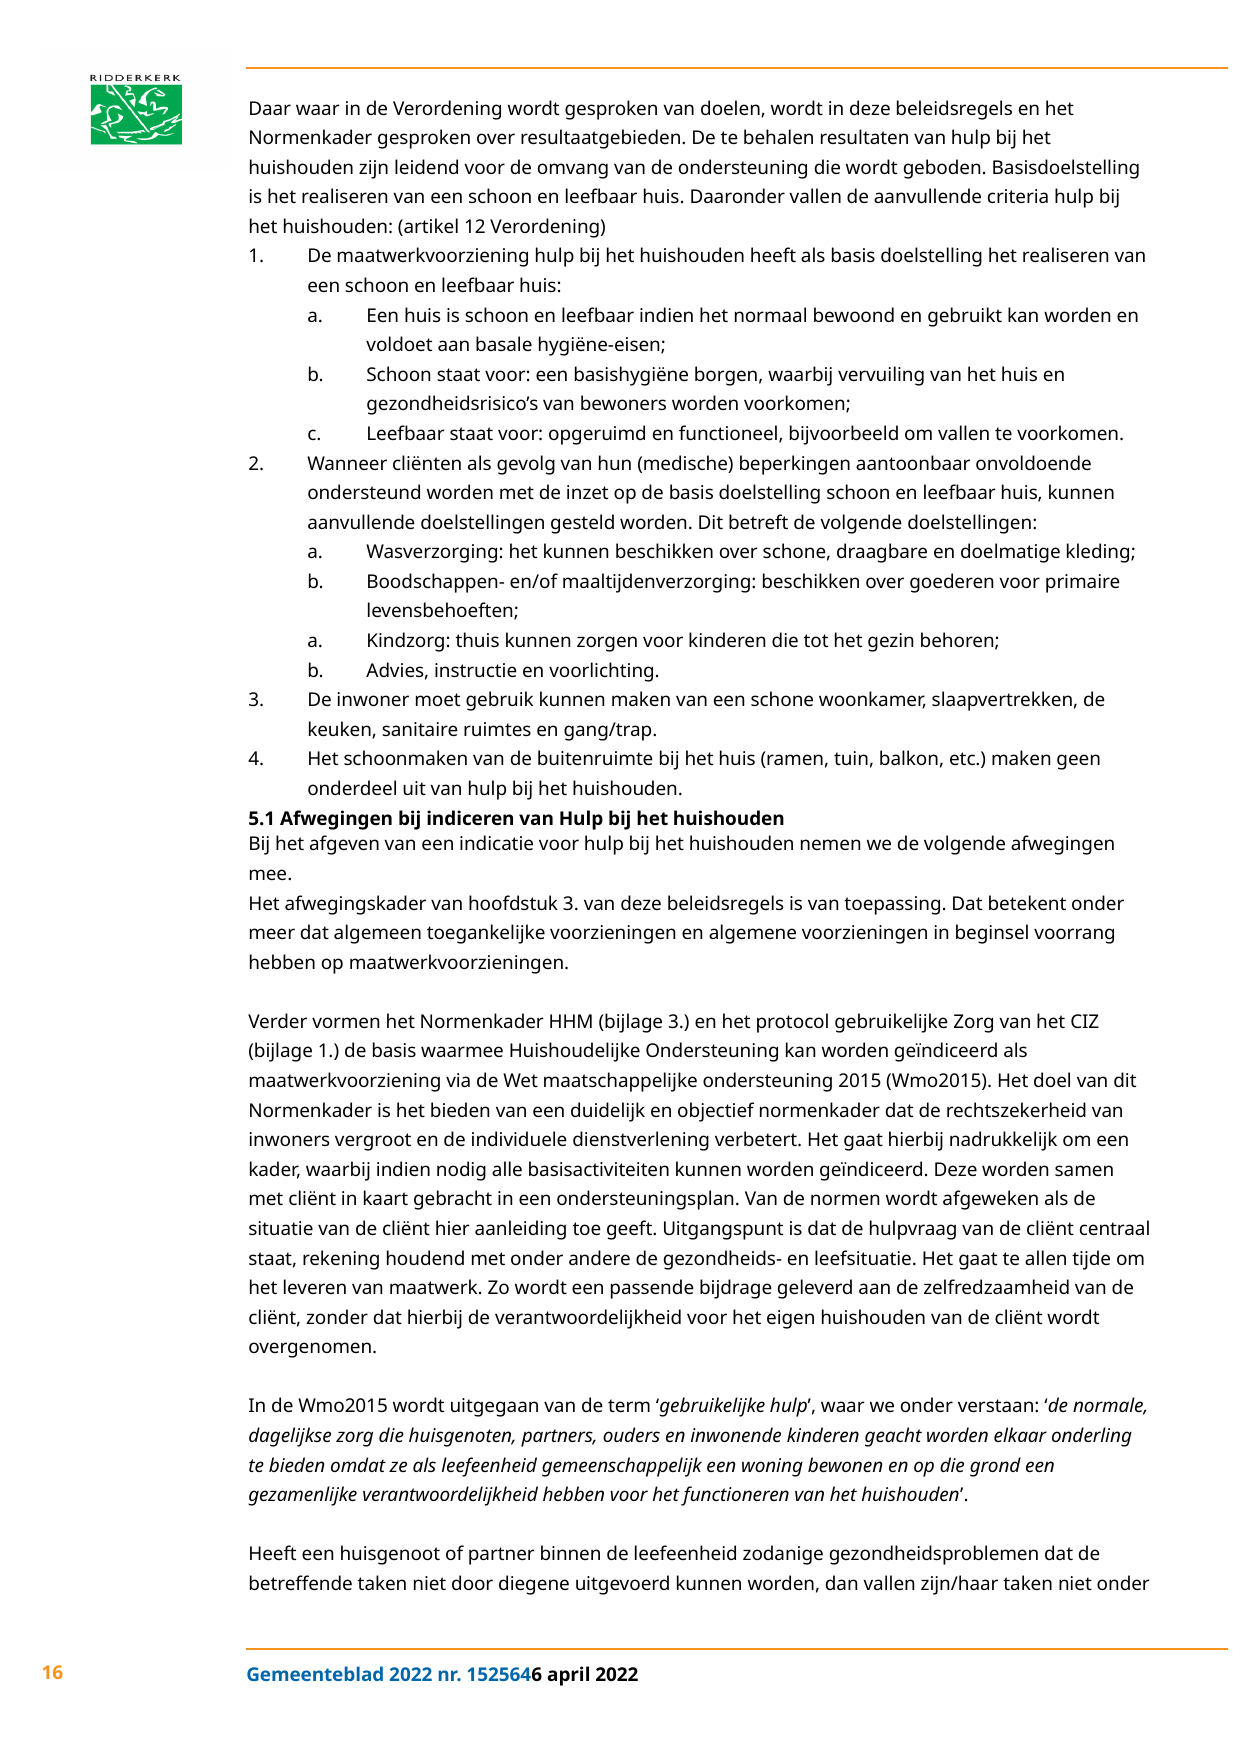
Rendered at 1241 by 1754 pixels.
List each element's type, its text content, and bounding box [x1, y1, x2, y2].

list De inwoner moet gebruik kunnen maken van een schone woonkamer, slaapvertrekken, de keuken, sanitaire ruimtes en gang/trap. [248, 686, 1152, 742]
text Heeft een huisgenoot of partner binnen de leefeenheid zodanige gezondheidsproblemen dat de betreffende taken niet door diegene uitgevoerd kunnen worden, dan vallen zijn/haar taken niet onder [248, 1541, 1152, 1596]
list Kindzorg: thuis kunnen zorgen voor kinderen die tot het gezin behoren; [307, 627, 1152, 653]
text 5.1 Afwegingen bij indiceren van Hulp bij het huishouden [248, 805, 1152, 831]
list Advies, instructie en voorlichting. [307, 657, 1152, 683]
list Wasverzorging: het kunnen beschikken over schone, draagbare en doelmatige kleding; [307, 538, 1152, 564]
list Schoon staat voor: een basishygiëne borgen, waarbij vervuiling van het huis en gezondheidsrisico’s van bewoners worden voorkomen; [307, 361, 1152, 416]
list Een huis is schoon en leefbaar indien het normaal bewoond en gebruikt kan worden en voldoet aan basale hygiëne-eisen; [307, 302, 1152, 357]
text Verder vormen het Normenkader HHM (bijlage 3.) en het protocol gebruikelijke Zorg van het CIZ (bijlage 1.) de basis waarmee Huishoudelijke Ondersteuning kan worden geïndiceerd als maatwerkvoorziening via de Wet maatschappelijke ondersteuning 2015 (Wmo2015). Het doel van dit Normenkader is het bieden van een duidelijk en objectief normenkader dat de rechtszekerheid van inwoners vergroot en de individuele dienstverlening verbetert. Het gaat hierbij nadrukkelijk om een kader, waarbij indien nodig alle basisactiviteiten kunnen worden geïndiceerd. Deze worden samen met cliënt in kaart gebracht in een ondersteuningsplan. Van de normen wordt afgeweken als de situatie van de cliënt hier aanleiding toe geeft. Uitgangspunt is dat de hulpvraag van de cliënt centraal staat, rekening houdend met onder andere de gezondheids- en leefsituatie. Het gaat te allen tijde om het leveren van maatwerk. Zo wordt een passende bijdrage geleverd aan de zelfredzaamheid van de cliënt, zonder dat hierbij de verantwoordelijkheid voor het eigen huishouden van de cliënt wordt overgenomen. [248, 1008, 1152, 1359]
list Boodschappen- en/of maaltijdenverzorging: beschikken over goederen voor primaire levensbehoeften; [307, 568, 1152, 623]
list Wanneer cliënten als gevolg van hun (medische) beperkingen aantoonbaar onvoldoende ondersteund worden met de inzet op de basis doelstelling schoon en leefbaar huis, kunnen aanvullende doelstellingen gesteld worden. Dit betreft de volgende doelstellingen: [248, 450, 1152, 535]
list De maatwerkvoorziening hulp bij het huishouden heeft als basis doelstelling het realiseren van een schoon en leefbaar huis: [248, 243, 1152, 298]
text Bij het afgeven van een indicatie voor hulp bij het huishouden nemen we de volgende afwegingen mee. [248, 831, 1152, 886]
text Daar waar in de Verordening wordt gesproken van doelen, wordt in deze beleidsregels en het Normenkader gesproken over resultaatgebieden. De te behalen resultaten van hulp bij het huishouden zijn leidend voor de omvang van de ondersteuning die wordt geboden. Basisdoelstelling is het realiseren van een schoon en leefbaar huis. Daaronder vallen de aanvullende criteria hulp bij het huishouden: (artikel 12 Verordening) [248, 95, 1152, 239]
list Leefbaar staat voor: opgeruimd en functioneel, bijvoorbeeld om vallen te voorkomen. [307, 420, 1152, 446]
list Het schoonmaken van de buitenruimte bij het huis (ramen, tuin, balkon, etc.) maken geen onderdeel uit van hulp bij het huishouden. [248, 746, 1152, 801]
picture [41, 47, 231, 172]
text In de Wmo2015 wordt uitgegaan van de term ‘gebruikelijke hulp’, waar we onder verstaan: ‘de normale, dagelijkse zorg die huisgenoten, partners, ouders en inwonende kinderen geacht worden elkaar onderling te bieden omdat ze als leefeenheid gemeenschappelijk een woning bewonen en op die grond een gezamenlijke verantwoordelijkheid hebben voor het functioneren van het huishouden’. [248, 1393, 1152, 1507]
text Het afwegingskader van hoofdstuk 3. van deze beleidsregels is van toepassing. Dat betekent onder meer dat algemeen toegankelijke voorzieningen en algemene voorzieningen in beginsel voorrang hebben op maatwerkvoorzieningen. [248, 890, 1152, 974]
